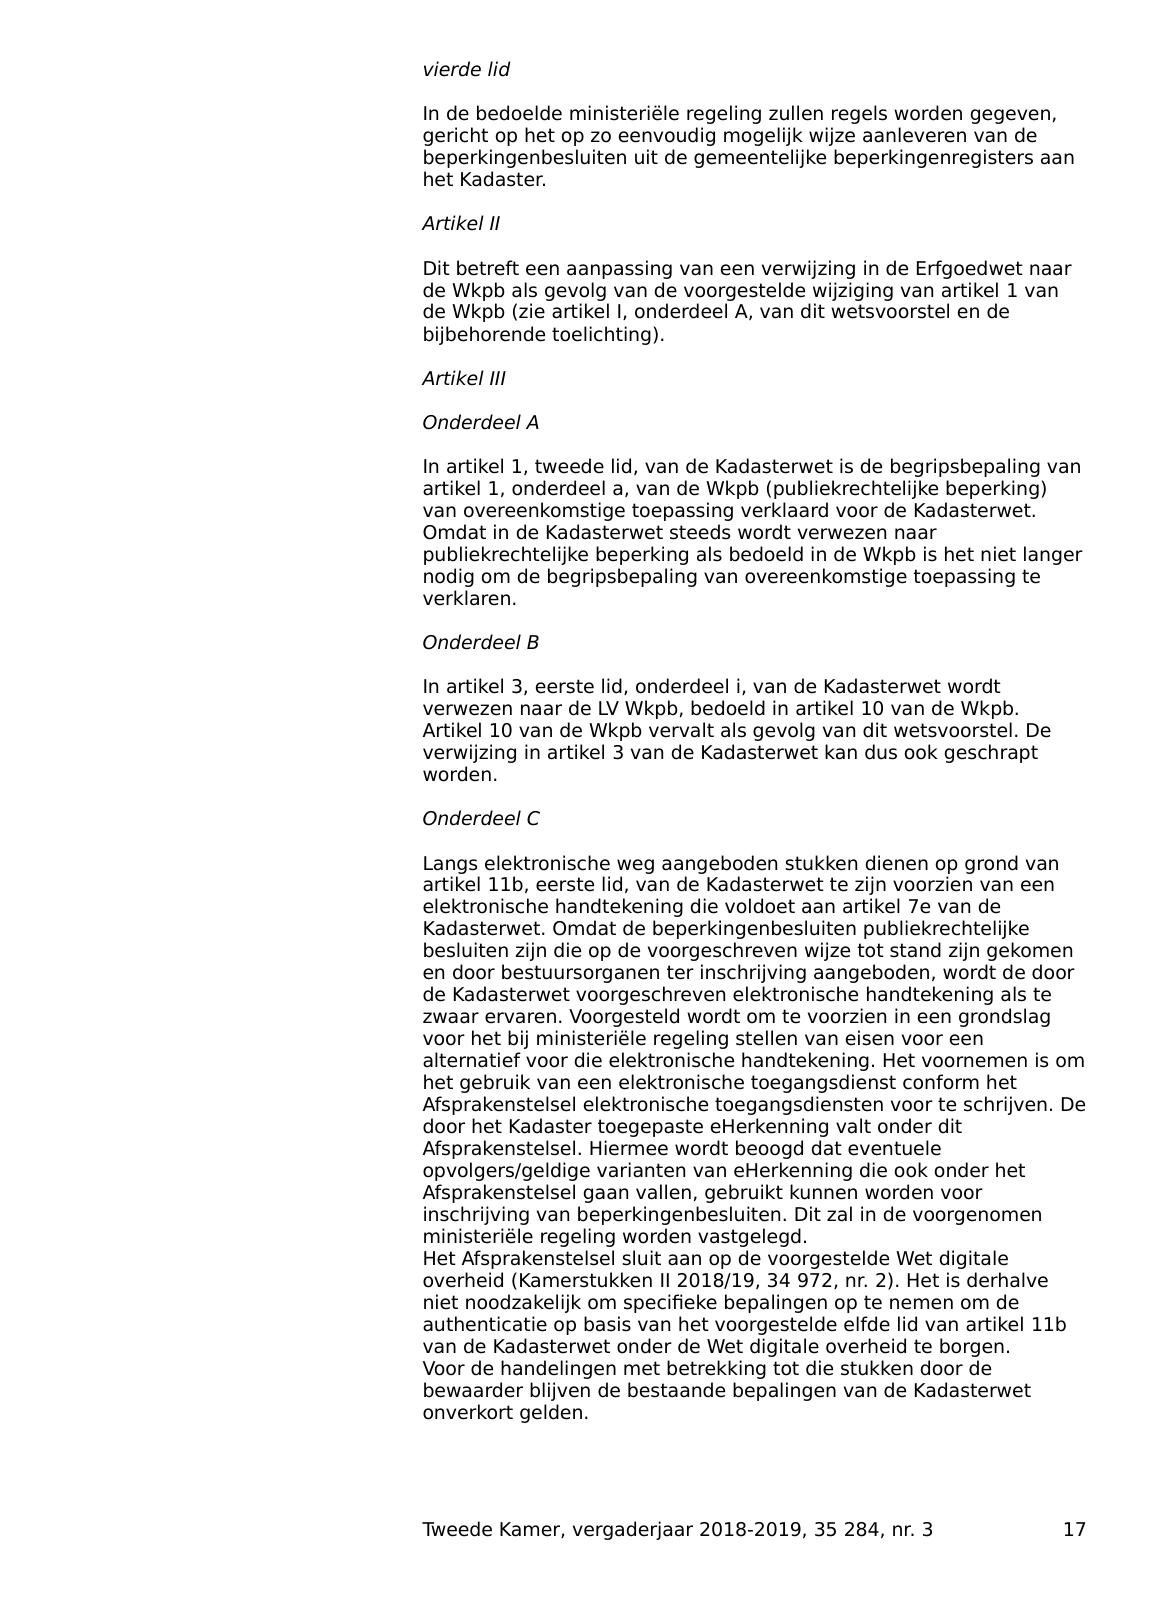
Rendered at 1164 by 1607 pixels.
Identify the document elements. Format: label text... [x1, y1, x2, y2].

text Het Afsprakenstelsel sluit aan op de voorgestelde Wet digitale overheid (Kamerstukken II 2018/19, 34 972, nr. 2). Het is derhalve niet noodzakelijk om specifieke bepalingen op te nemen om de authenticatie op basis van het voorgestelde elfde lid van artikel 11b van de Kadasterwet onder de Wet digitale overheid te borgen. [422, 1248, 1087, 1358]
subtitle Onderdeel A [422, 412, 1087, 434]
subtitle Onderdeel C [422, 808, 1087, 830]
text In artikel 1, tweede lid, van de Kadasterwet is de begripsbepaling van artikel 1, onderdeel a, van de Wkpb (publiekrechtelijke beperking) van overeenkomstige toepassing verklaard voor de Kadasterwet. Omdat in de Kadasterwet steeds wordt verwezen naar publiekrechtelijke beperking als bedoeld in de Wkpb is het niet langer nodig om de begripsbepaling van overeenkomstige toepassing te verklaren. [422, 456, 1087, 610]
subtitle Artikel II [422, 213, 1087, 235]
text In artikel 3, eerste lid, onderdeel i, van de Kadasterwet wordt verwezen naar de LV Wkpb, bedoeld in artikel 10 van de Wkpb. Artikel 10 van de Wkpb vervalt als gevolg van dit wetsvoorstel. De verwijzing in artikel 3 van de Kadasterwet kan dus ook geschrapt worden. [422, 676, 1087, 786]
text Langs elektronische weg aangeboden stukken dienen op grond van artikel 11b, eerste lid, van de Kadasterwet te zijn voorzien van een elektronische handtekening die voldoet aan artikel 7e van de Kadasterwet. Omdat de beperkingenbesluiten publiekrechtelijke besluiten zijn die op de voorgeschreven wijze tot stand zijn gekomen en door bestuursorganen ter inschrijving aangeboden, wordt de door de Kadasterwet voorgeschreven elektronische handtekening als te zwaar ervaren. Voorgesteld wordt om te voorzien in een grondslag voor het bij ministeriële regeling stellen van eisen voor een alternatief voor die elektronische handtekening. Het voornemen is om het gebruik van een elektronische toegangsdienst conform het Afsprakenstelsel elektronische toegangsdiensten voor te schrijven. De door het Kadaster toegepaste eHerkenning valt onder dit Afsprakenstelsel. Hiermee wordt beoogd dat eventuele opvolgers/geldige varianten van eHerkenning die ook onder het Afsprakenstelsel gaan vallen, gebruikt kunnen worden voor inschrijving van beperkingenbesluiten. Dit zal in de voorgenomen ministeriële regeling worden vastgelegd. [422, 852, 1087, 1248]
subtitle vierde lid [422, 59, 1087, 81]
text In de bedoelde ministeriële regeling zullen regels worden gegeven, gericht op het op zo eenvoudig mogelijk wijze aanleveren van de beperkingenbesluiten uit de gemeentelijke beperkingenregisters aan het Kadaster. [422, 103, 1087, 191]
subtitle Artikel III [422, 368, 1087, 389]
text Voor de handelingen met betrekking tot die stukken door de bewaarder blijven de bestaande bepalingen van de Kadasterwet onverkort gelden. [422, 1358, 1087, 1424]
text Dit betreft een aanpassing van een verwijzing in de Erfgoedwet naar de Wkpb als gevolg van de voorgestelde wijziging van artikel 1 van de Wkpb (zie artikel I, onderdeel A, van dit wetsvoorstel en de bijbehorende toelichting). [422, 257, 1087, 345]
subtitle Onderdeel B [422, 632, 1087, 654]
